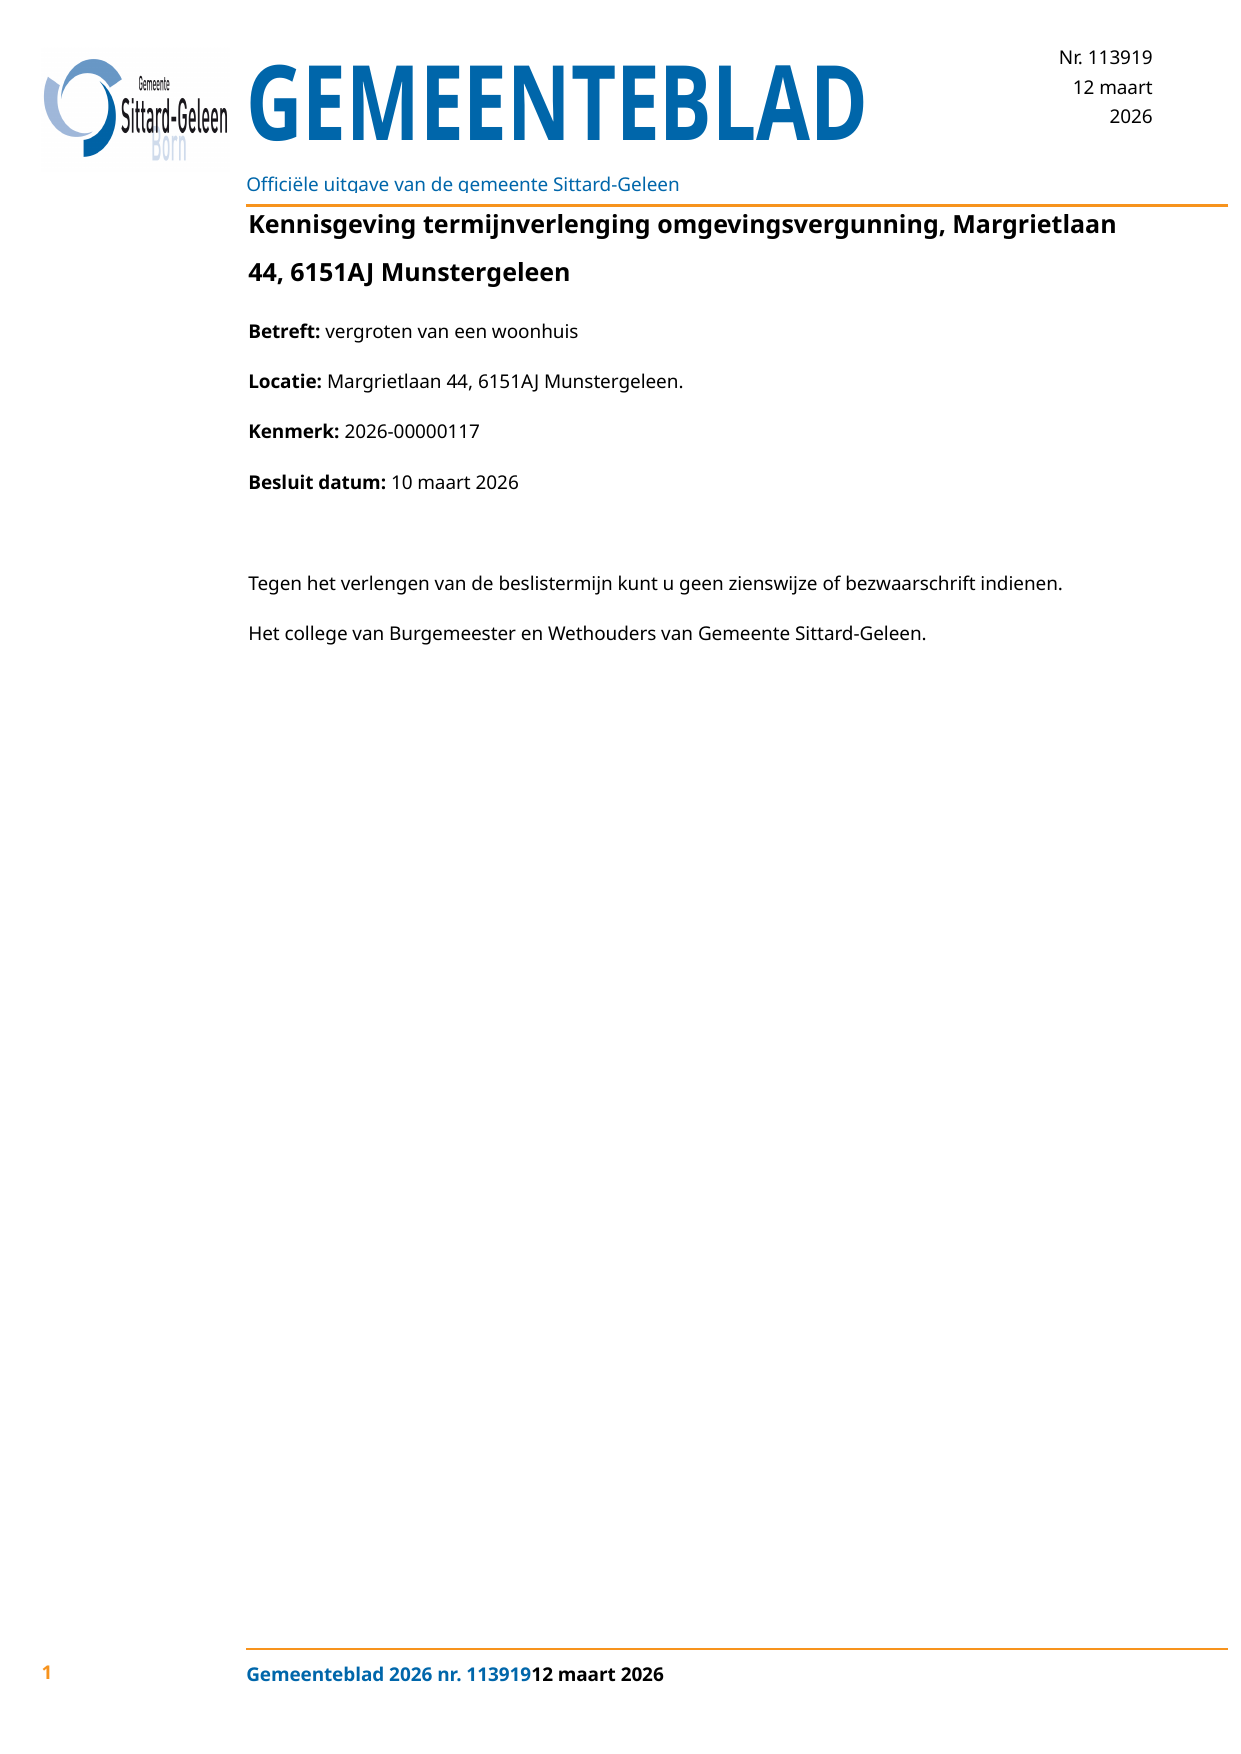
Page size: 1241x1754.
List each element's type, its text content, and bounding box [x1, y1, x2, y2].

text Besluit datum: 10 maart 2026 [248, 469, 1152, 495]
text Het college van Burgemeester en Wethouders van Gemeente Sittard-Geleen. [248, 620, 1152, 646]
text Tegen het verlengen van de beslistermijn kunt u geen zienswijze of bezwaarschrift indienen. [248, 570, 1152, 596]
text Locatie: Margrietlaan 44, 6151AJ Munstergeleen. [248, 368, 1152, 394]
text Kenmerk: 2026-00000117 [248, 419, 1152, 444]
text Betreft: vergroten van een woonhuis [248, 318, 1152, 344]
picture [41, 47, 231, 172]
text Kennisgeving termijnverlenging omgevingsvergunning, Margrietlaan 44, 6151AJ Munstergeleen [248, 207, 1152, 288]
